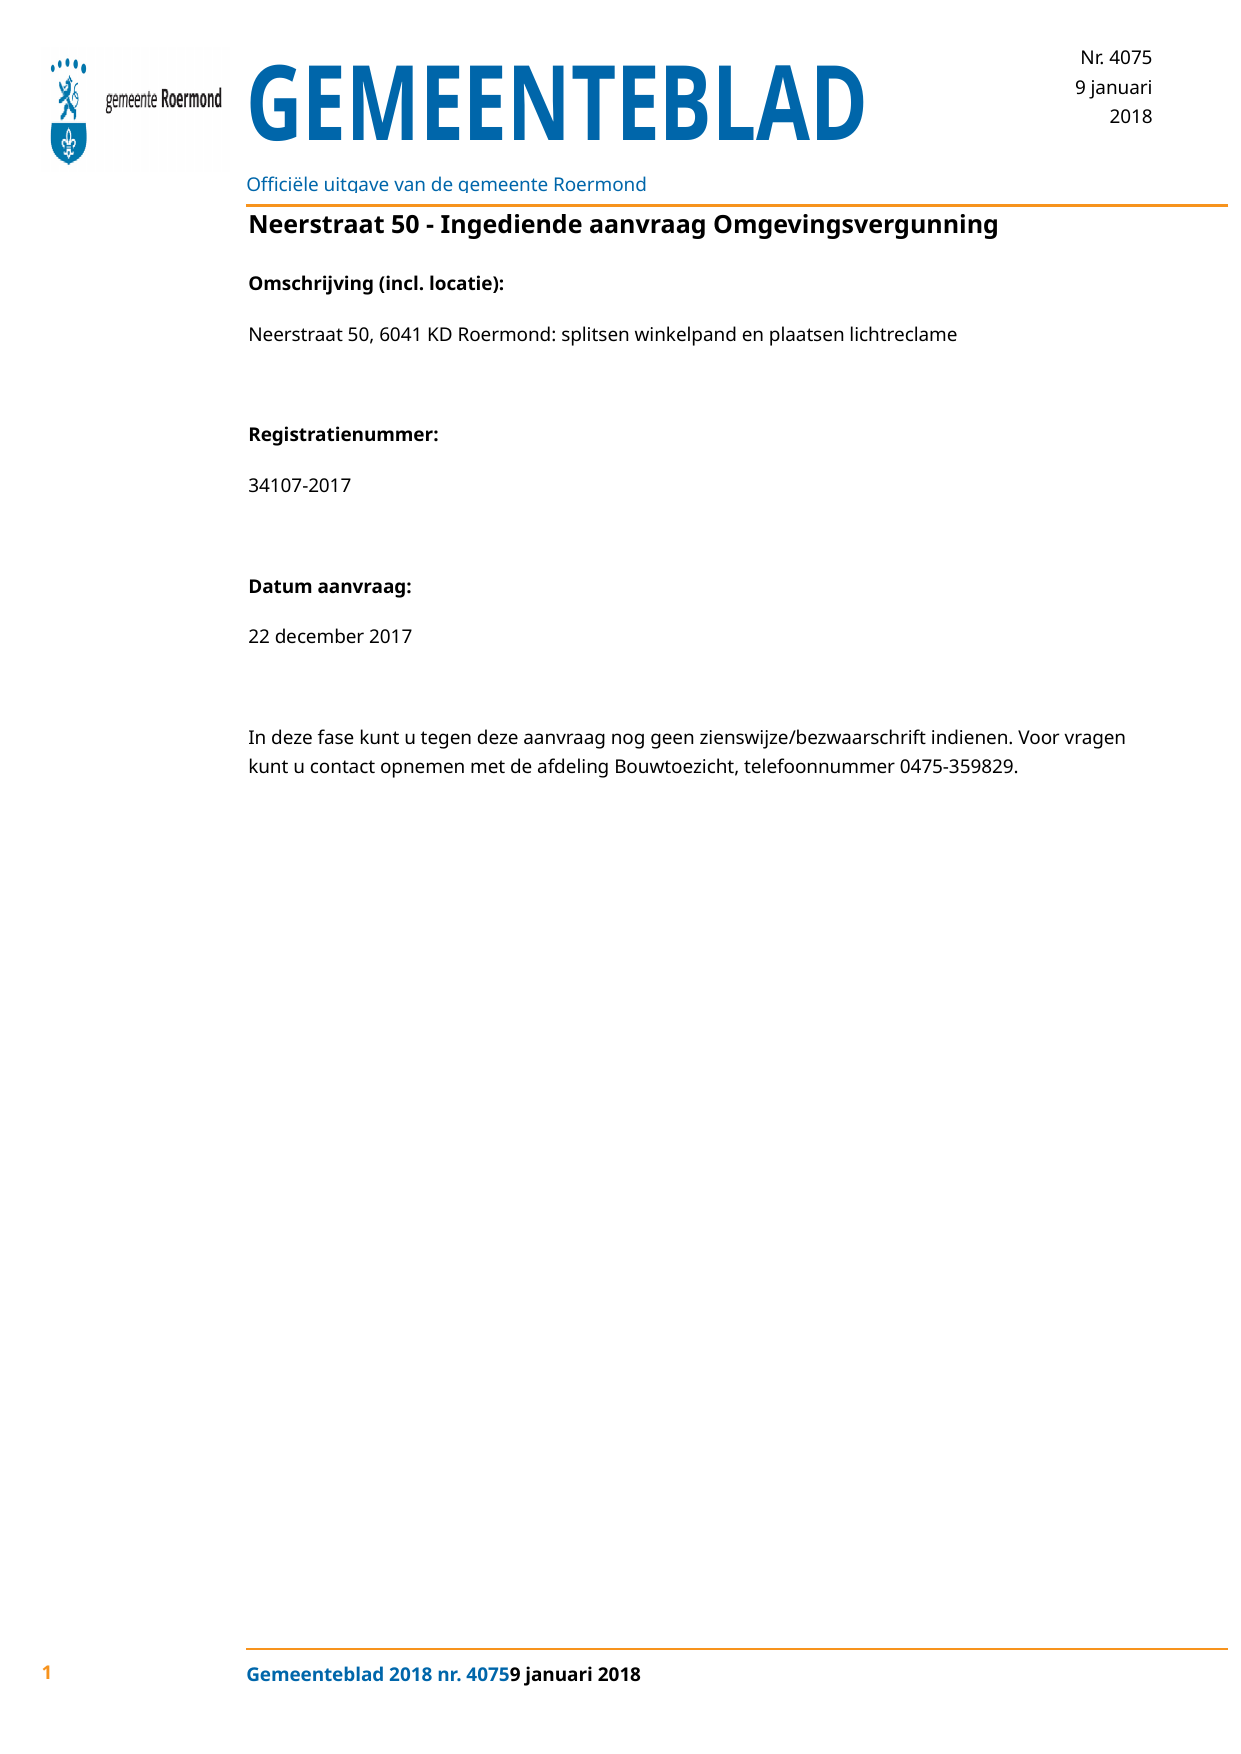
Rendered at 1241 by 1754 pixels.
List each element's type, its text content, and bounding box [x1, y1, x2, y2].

text Neerstraat 50, 6041 KD Roermond: splitsen winkelpand en plaatsen lichtreclame [248, 321, 1152, 346]
text Datum aanvraag: [248, 573, 1152, 598]
picture [41, 47, 231, 172]
text Registratienummer: [248, 422, 1152, 447]
text Neerstraat 50 - Ingediende aanvraag Omgevingsvergunning [248, 207, 1152, 241]
text Omschrijving (incl. locatie): [248, 270, 1152, 296]
text 22 december 2017 [248, 623, 1152, 649]
text In deze fase kunt u tegen deze aanvraag nog geen zienswijze/bezwaarschrift indienen. Voor vragen kunt u contact opnemen met de afdeling Bouwtoezicht, telefoonnummer 0475-359829. [248, 724, 1152, 779]
text 34107-2017 [248, 472, 1152, 498]
